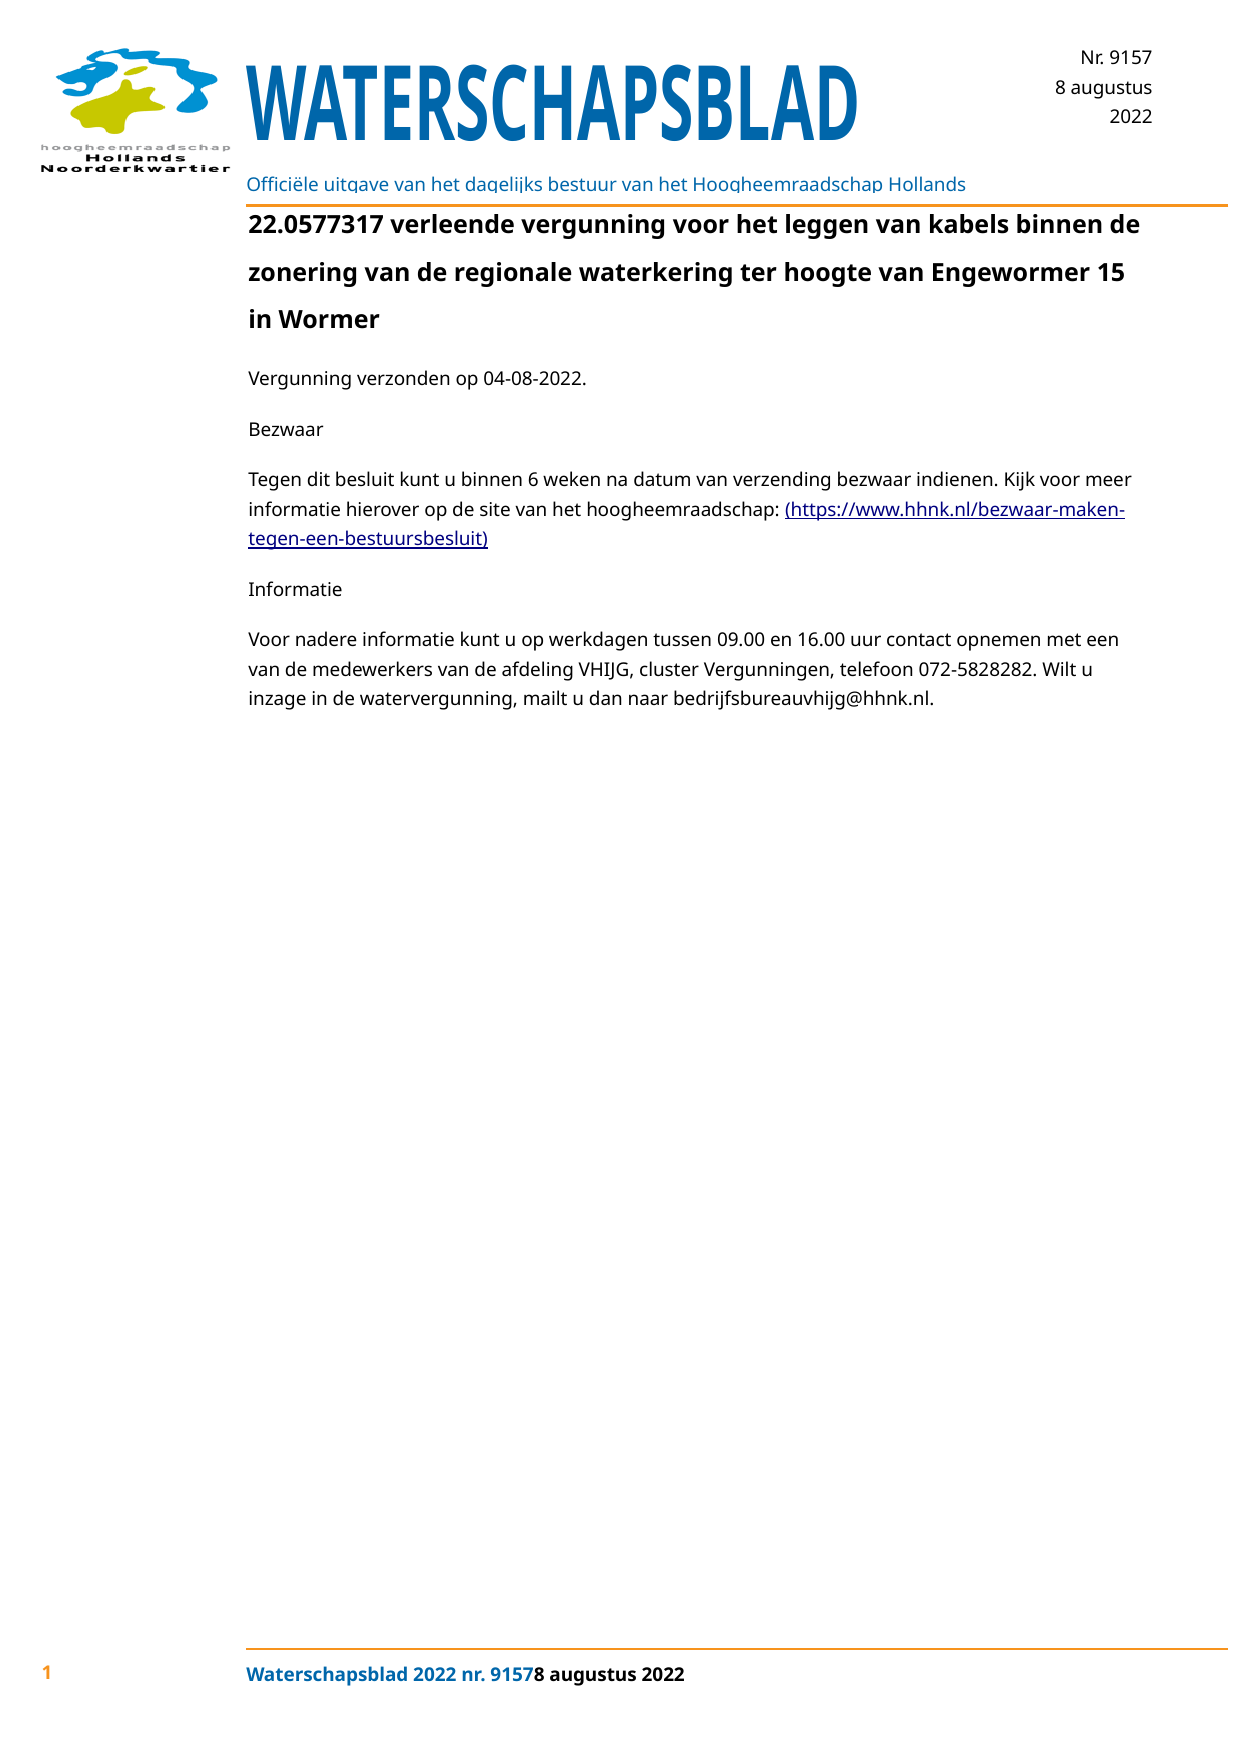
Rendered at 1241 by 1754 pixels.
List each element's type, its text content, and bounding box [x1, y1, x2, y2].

text Voor nadere informatie kunt u op werkdagen tussen 09.00 en 16.00 uur contact opnemen met een van de medewerkers van de afdeling VHIJG, cluster Vergunningen, telefoon 072-5828282. Wilt u inzage in de watervergunning, mailt u dan naar bedrijfsbureauvhijg@hhnk.nl. [248, 626, 1152, 711]
text Tegen dit besluit kunt u binnen 6 weken na datum van verzending bezwaar indienen. Kijk voor meer informatie hierover op de site van het hoogheemraadschap: (https://www.hhnk.nl/bezwaar-maken-tegen-een-bestuursbesluit) [248, 466, 1152, 551]
text Bezwaar [248, 416, 1152, 442]
text Vergunning verzonden op 04-08-2022. [248, 366, 1152, 391]
picture [41, 47, 231, 172]
text 22.0577317 verleende vergunning voor het leggen van kabels binnen de zonering van de regionale waterkering ter hoogte van Engewormer 15 in Wormer [248, 207, 1152, 336]
text Informatie [248, 576, 1152, 602]
